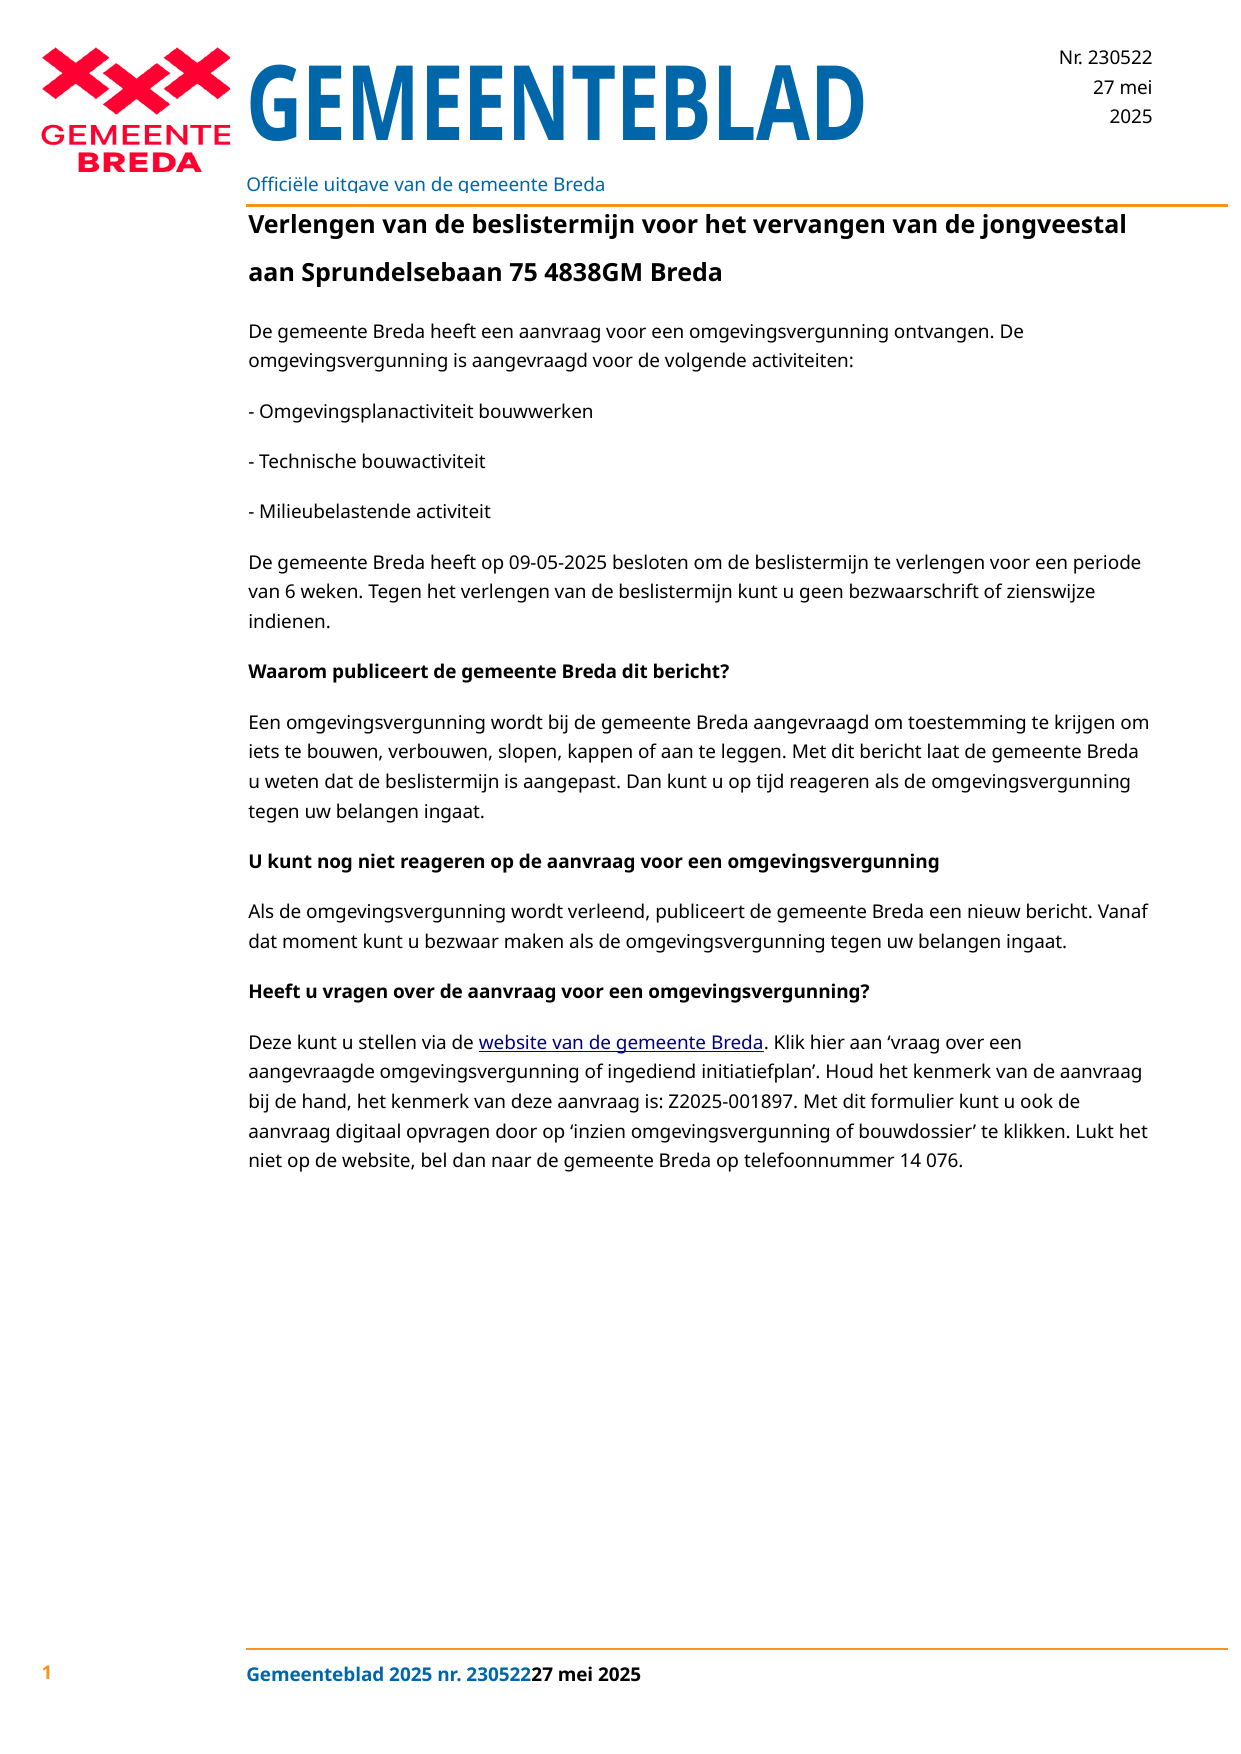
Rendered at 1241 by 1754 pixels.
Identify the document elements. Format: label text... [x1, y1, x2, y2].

text Waarom publiceert de gemeente Breda dit bericht? [248, 659, 1152, 684]
picture [41, 47, 231, 172]
text Verlengen van de beslistermijn voor het vervangen van de jongveestal aan Sprundelsebaan 75 4838GM Breda [248, 207, 1152, 288]
text - Omgevingsplanactiviteit bouwwerken [248, 398, 1152, 424]
text Een omgevingsvergunning wordt bij de gemeente Breda aangevraagd om toestemming te krijgen om iets te bouwen, verbouwen, slopen, kappen of aan te leggen. Met dit bericht laat de gemeente Breda u weten dat de beslistermijn is aangepast. Dan kunt u op tijd reageren als de omgevingsvergunning tegen uw belangen ingaat. [248, 709, 1152, 824]
text - Milieubelastende activiteit [248, 499, 1152, 524]
text U kunt nog niet reageren op de aanvraag voor een omgevingsvergunning [248, 848, 1152, 874]
text De gemeente Breda heeft een aanvraag voor een omgevingsvergunning ontvangen. De omgevingsvergunning is aangevraagd voor de volgende activiteiten: [248, 318, 1152, 373]
text Deze kunt u stellen via de website van de gemeente Breda. Klik hier aan ‘vraag over een aangevraagde omgevingsvergunning of ingediend initiatiefplan’. Houd het kenmerk van de aanvraag bij de hand, het kenmerk van deze aanvraag is: Z2025-001897. Met dit formulier kunt u ook de aanvraag digitaal opvragen door op ‘inzien omgevingsvergunning of bouwdossier’ te klikken. Lukt het niet op de website, bel dan naar de gemeente Breda op telefoonnummer 14 076. [248, 1029, 1152, 1173]
text - Technische bouwactiviteit [248, 448, 1152, 474]
text De gemeente Breda heeft op 09-05-2025 besloten om de beslistermijn te verlengen voor een periode van 6 weken. Tegen het verlengen van de beslistermijn kunt u geen bezwaarschrift of zienswijze indienen. [248, 549, 1152, 634]
text Als de omgevingsvergunning wordt verleend, publiceert de gemeente Breda een nieuw bericht. Vanaf dat moment kunt u bezwaar maken als de omgevingsvergunning tegen uw belangen ingaat. [248, 899, 1152, 954]
text Heeft u vragen over de aanvraag voor een omgevingsvergunning? [248, 979, 1152, 1004]
